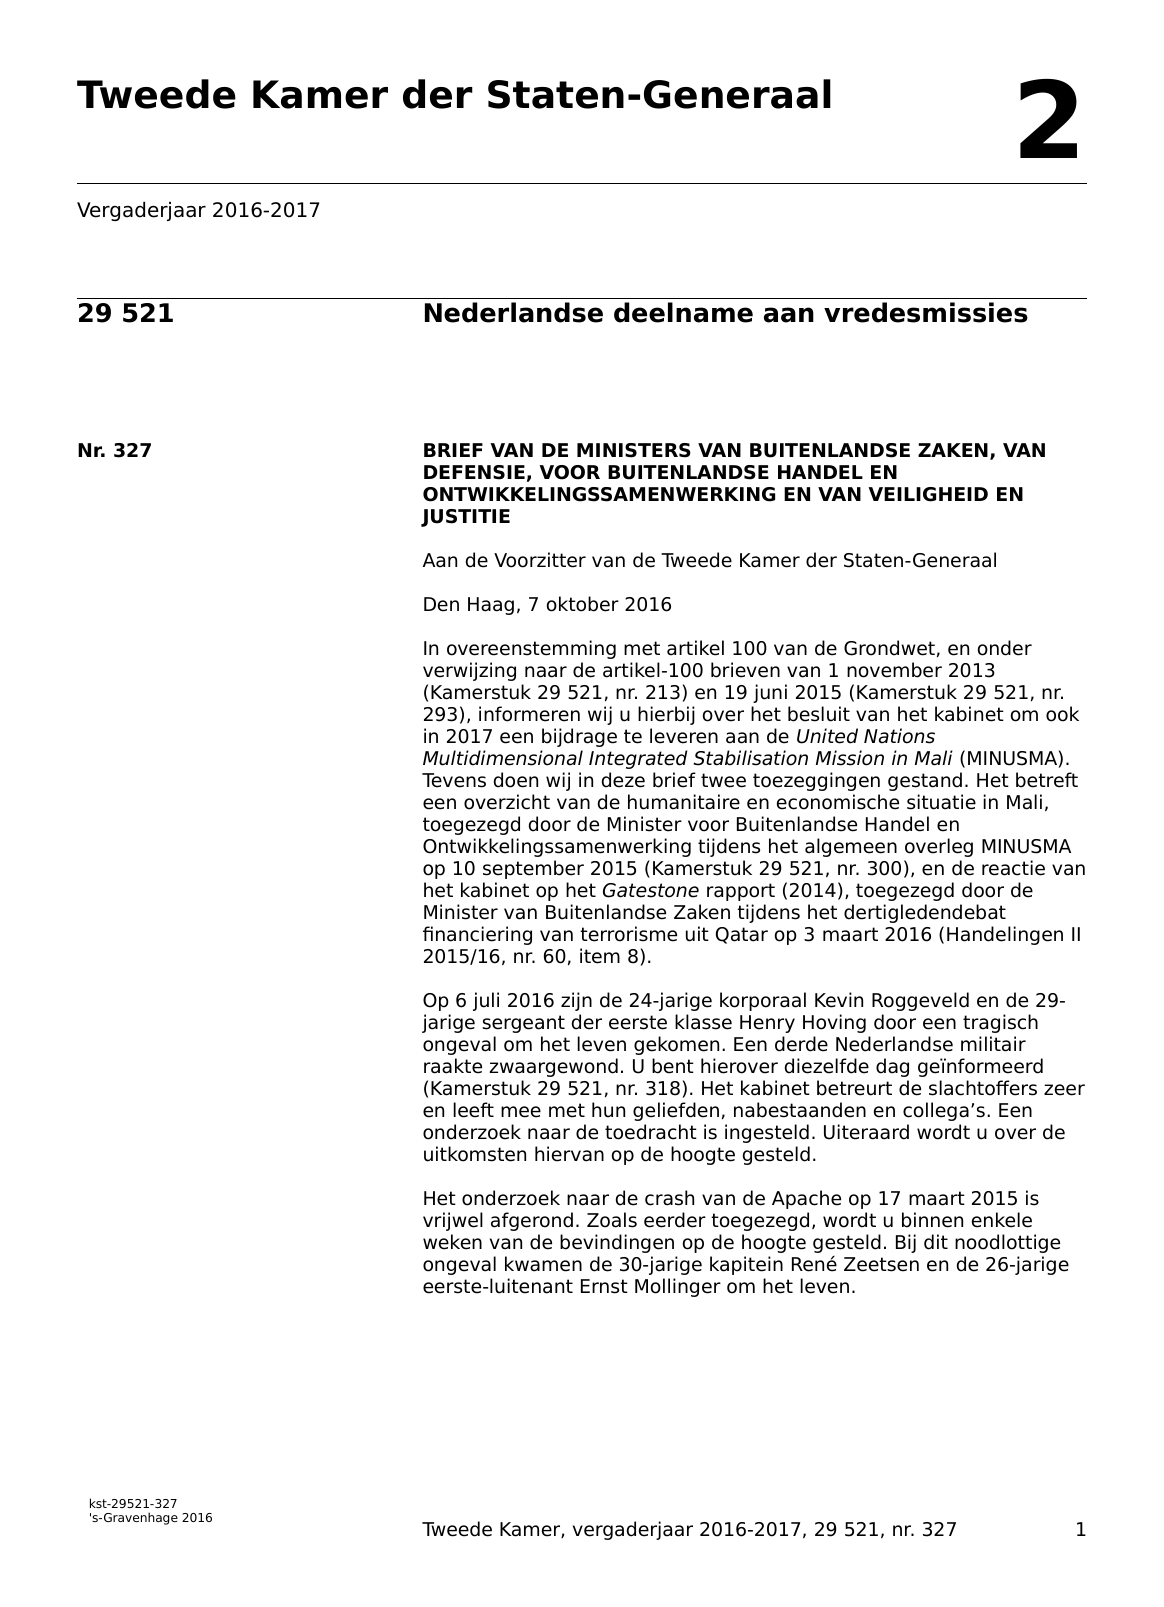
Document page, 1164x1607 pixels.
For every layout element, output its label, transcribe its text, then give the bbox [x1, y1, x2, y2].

table_cell Vergaderjaar 2016-2017 [77, 184, 1087, 298]
table_header 2 [886, 59, 1087, 183]
subtitle 29 521 Nederlandse deelname aan vredesmissies [77, 299, 1087, 329]
text 's-Gravenhage 2016 [88, 1511, 323, 1525]
table_header Tweede Kamer der Staten-Generaal [77, 59, 886, 183]
text kst-29521-327 [88, 1497, 323, 1511]
text In overeenstemming met artikel 100 van de Grondwet, en onder verwijzing naar de artikel-100 brieven van 1 november 2013 (Kamerstuk 29 521, nr. 213) en 19 juni 2015 (Kamerstuk 29 521, nr. 293), informeren wij u hierbij over het besluit van het kabinet om ook in 2017 een bijdrage te leveren aan de United Nations Multidimensional Integrated Stabilisation Mission in Mali (MINUSMA). Tevens doen wij in deze brief twee toezeggingen gestand. Het betreft een overzicht van de humanitaire en economische situatie in Mali, toegezegd door de Minister voor Buitenlandse Handel en Ontwikkelingssamenwerking tijdens het algemeen overleg MINUSMA op 10 september 2015 (Kamerstuk 29 521, nr. 300), en de reactie van het kabinet op het Gatestone rapport (2014), toegezegd door de Minister van Buitenlandse Zaken tijdens het dertigledendebat financiering van terrorisme uit Qatar op 3 maart 2016 (Handelingen II 2015/16, nr. 60, item 8). [422, 638, 1087, 968]
text Op 6 juli 2016 zijn de 24-jarige korporaal Kevin Roggeveld en de 29-jarige sergeant der eerste klasse Henry Hoving door een tragisch ongeval om het leven gekomen. Een derde Nederlandse militair raakte zwaargewond. U bent hierover diezelfde dag geïnformeerd (Kamerstuk 29 521, nr. 318). Het kabinet betreurt de slachtoffers zeer en leeft mee met hun geliefden, nabestaanden en collega’s. Een onderzoek naar de toedracht is ingesteld. Uiteraard wordt u over de uitkomsten hiervan op de hoogte gesteld. [422, 990, 1087, 1166]
text Den Haag, 7 oktober 2016 [422, 594, 1087, 616]
text Aan de Voorzitter van de Tweede Kamer der Staten-Generaal [422, 550, 1087, 572]
subtitle Nr. 327 BRIEF VAN DE MINISTERS VAN BUITENLANDSE ZAKEN, VAN DEFENSIE, VOOR BUITENLANDSE HANDEL EN ONTWIKKELINGSSAMENWERKING EN VAN VEILIGHEID EN JUSTITIE [77, 440, 1087, 528]
text Het onderzoek naar de crash van de Apache op 17 maart 2015 is vrijwel afgerond. Zoals eerder toegezegd, wordt u binnen enkele weken van de bevindingen op de hoogte gesteld. Bij dit noodlottige ongeval kwamen de 30-jarige kapitein René Zeetsen en de 26-jarige eerste-luitenant Ernst Mollinger om het leven. [422, 1188, 1087, 1298]
